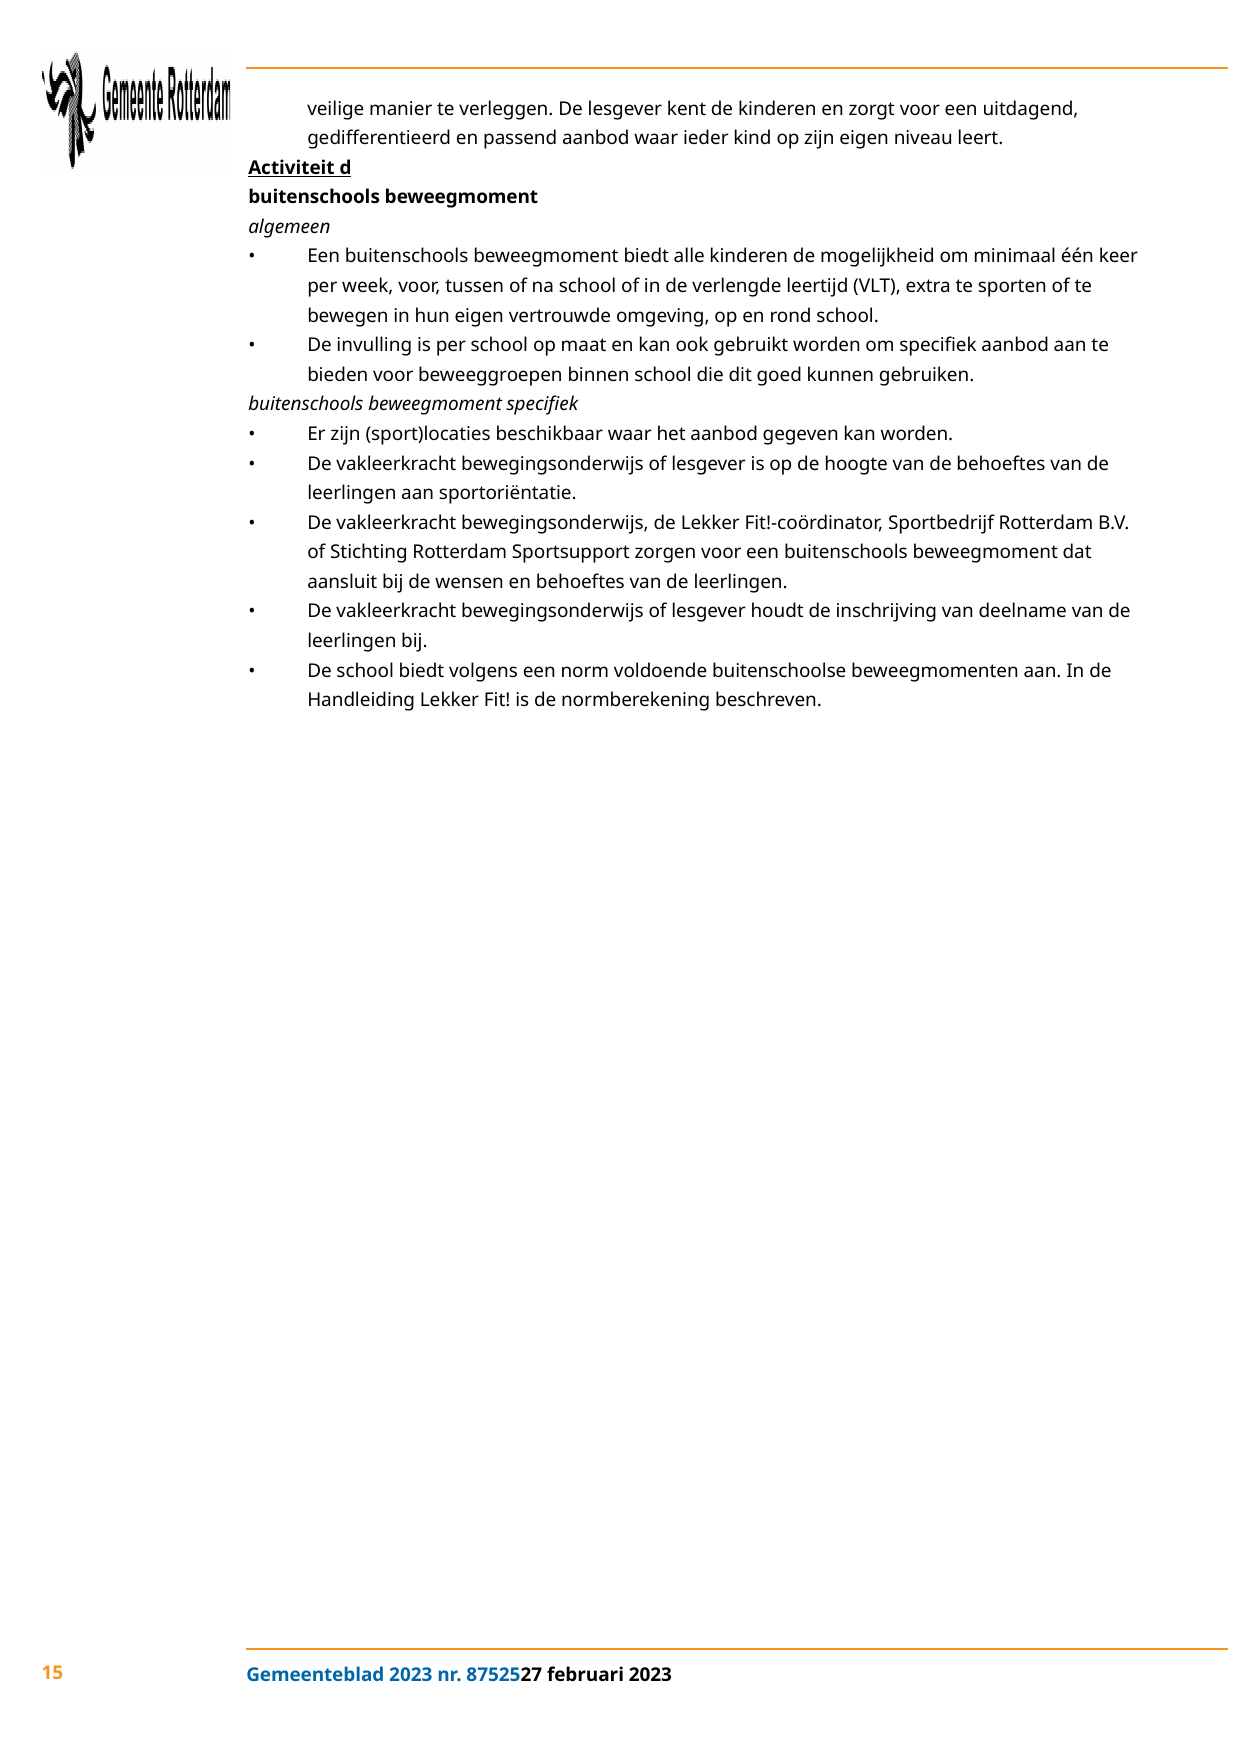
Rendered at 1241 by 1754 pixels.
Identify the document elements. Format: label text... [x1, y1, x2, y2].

list De school biedt volgens een norm voldoende buitenschoolse beweegmomenten aan. In de Handleiding Lekker Fit! is de normberekening beschreven. [248, 657, 1152, 712]
list De invulling is per school op maat en kan ook gebruikt worden om specifiek aanbod aan te bieden voor beweeggroepen binnen school die dit goed kunnen gebruiken. [248, 331, 1152, 387]
list Een buitenschools beweegmoment biedt alle kinderen de mogelijkheid om minimaal één keer per week, voor, tussen of na school of in de verlengde leertijd (VLT), extra te sporten of te bewegen in hun eigen vertrouwde omgeving, op en rond school. [248, 243, 1152, 328]
list De vakleerkracht bewegingsonderwijs, de Lekker Fit!-coördinator, Sportbedrijf Rotterdam B.V. of Stichting Rotterdam Sportsupport zorgen voor een buitenschools beweegmoment dat aansluit bij de wensen en behoeftes van de leerlingen. [248, 509, 1152, 594]
text buitenschools beweegmoment specifiek [248, 391, 1152, 416]
list De vakleerkracht bewegingsonderwijs of lesgever houdt de inschrijving van deelname van de leerlingen bij. [248, 598, 1152, 653]
picture [41, 47, 231, 172]
text Activiteit d [248, 154, 1152, 180]
text algemeen [248, 213, 1152, 239]
list Er zijn (sport)locaties beschikbaar waar het aanbod gegeven kan worden. [248, 420, 1152, 446]
text buitenschools beweegmoment [248, 183, 1152, 209]
list veilige manier te verleggen. De lesgever kent de kinderen en zorgt voor een uitdagend, gedifferentieerd en passend aanbod waar ieder kind op zijn eigen niveau leert. [248, 95, 1152, 150]
list De vakleerkracht bewegingsonderwijs of lesgever is op de hoogte van de behoeftes van de leerlingen aan sportoriëntatie. [248, 450, 1152, 505]
